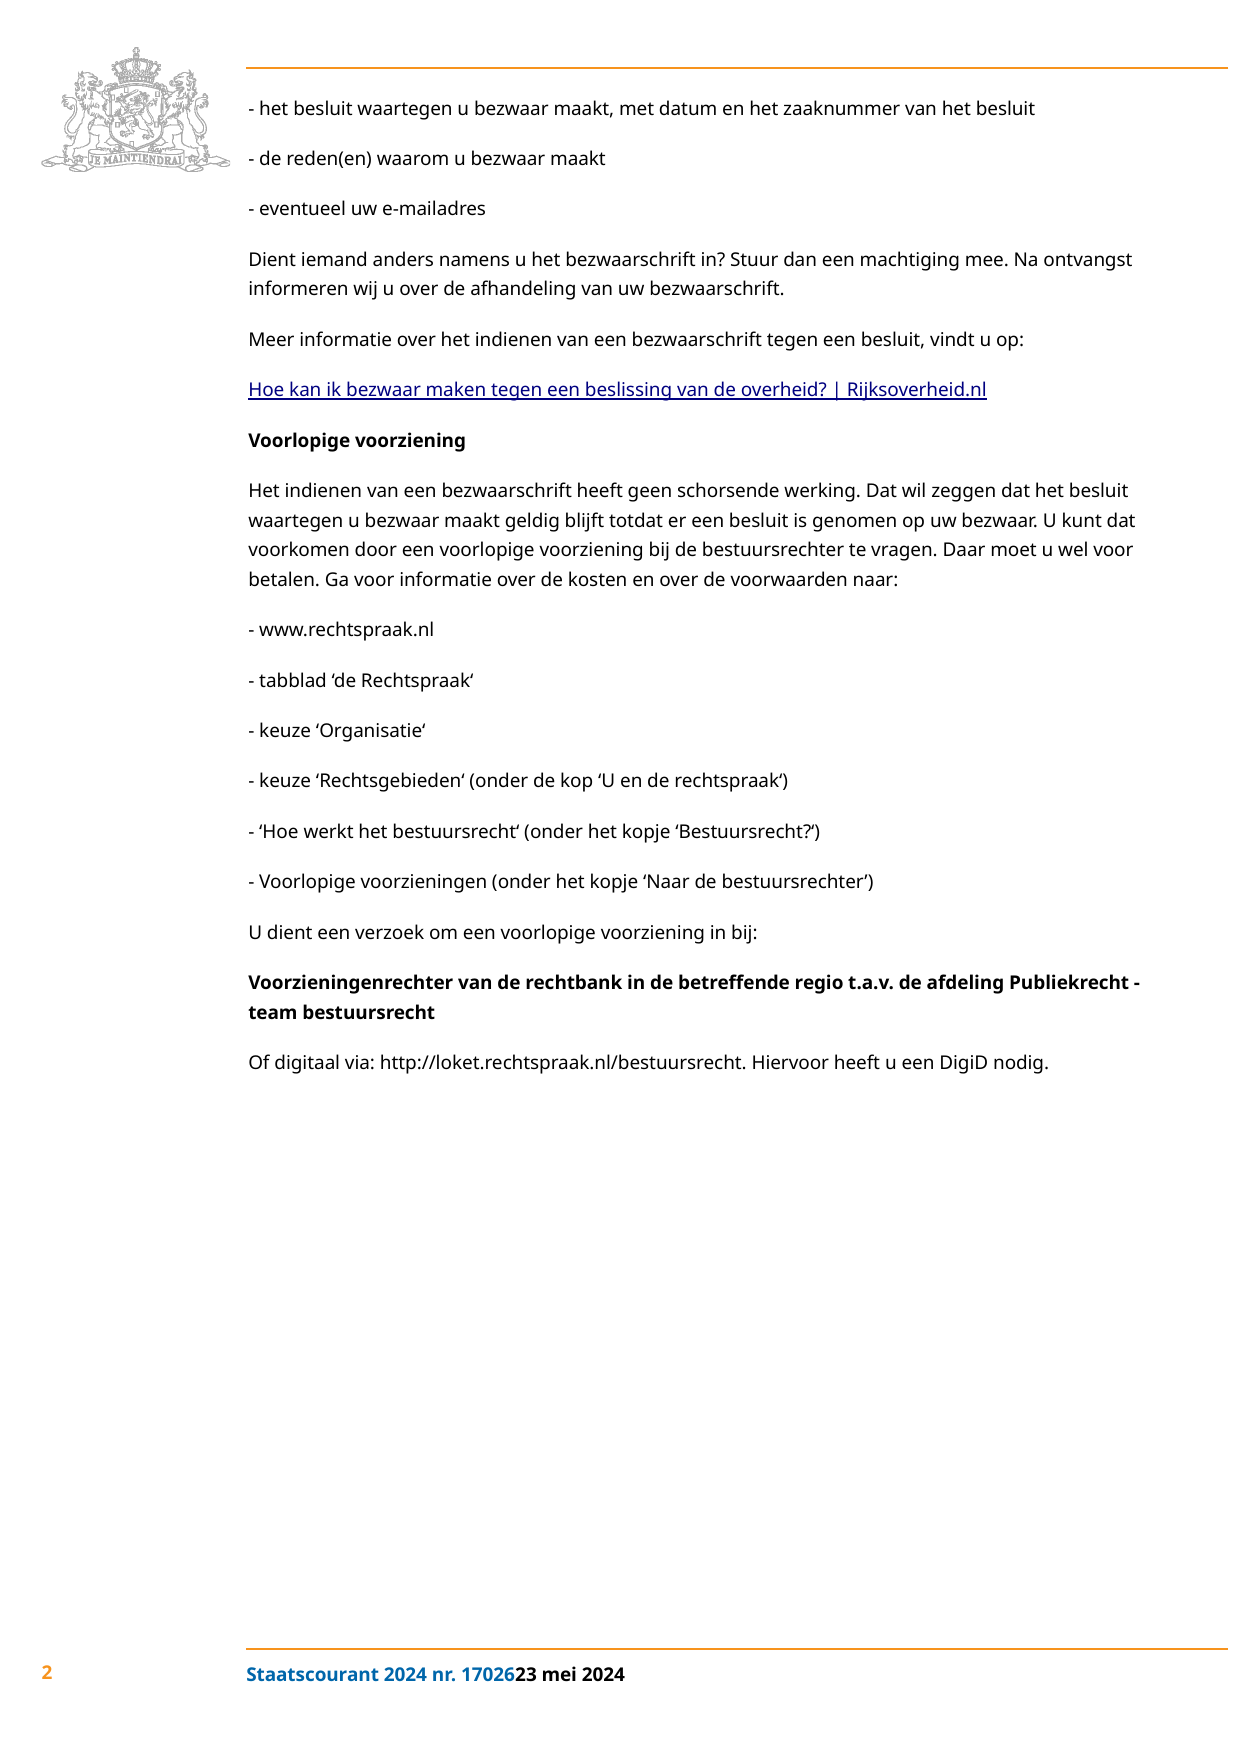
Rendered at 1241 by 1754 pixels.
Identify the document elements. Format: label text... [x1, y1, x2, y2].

text U dient een verzoek om een voorlopige voorziening in bij: [248, 919, 1152, 945]
picture [41, 47, 231, 172]
text - eventueel uw e-mailadres [248, 196, 1152, 221]
text - keuze ‘Organisatie‘ [248, 717, 1152, 743]
text Voorzieningenrechter van de rechtbank in de betreffende regio t.a.v. de afdeling Publiekrecht - team bestuursrecht [248, 969, 1152, 1025]
text - keuze ‘Rechtsgebieden‘ (onder de kop ‘U en de rechtspraak‘) [248, 768, 1152, 793]
text - de reden(en) waarom u bezwaar maakt [248, 145, 1152, 171]
text Meer informatie over het indienen van een bezwaarschrift tegen een besluit, vindt u op: [248, 326, 1152, 352]
text Dient iemand anders namens u het bezwaarschrift in? Stuur dan een machtiging mee. Na ontvangst informeren wij u over de afhandeling van uw bezwaarschrift. [248, 246, 1152, 301]
text - www.rechtspraak.nl [248, 616, 1152, 642]
text Voorlopige voorziening [248, 427, 1152, 453]
text - het besluit waartegen u bezwaar maakt, met datum en het zaaknummer van het besluit [248, 95, 1152, 121]
text Hoe kan ik bezwaar maken tegen een beslissing van de overheid? | Rijksoverheid.nl [248, 376, 1152, 402]
text - Voorlopige voorzieningen (onder het kopje ‘Naar de bestuursrechter’) [248, 868, 1152, 894]
text - ‘Hoe werkt het bestuursrecht‘ (onder het kopje ‘Bestuursrecht?‘) [248, 818, 1152, 844]
text Het indienen van een bezwaarschrift heeft geen schorsende werking. Dat wil zeggen dat het besluit waartegen u bezwaar maakt geldig blijft totdat er een besluit is genomen op uw bezwaar. U kunt dat voorkomen door een voorlopige voorziening bij de bestuursrechter te vragen. Daar moet u wel voor betalen. Ga voor informatie over de kosten en over de voorwaarden naar: [248, 477, 1152, 592]
text - tabblad ‘de Rechtspraak‘ [248, 667, 1152, 693]
text Of digitaal via: http://loket.rechtspraak.nl/bestuursrecht. Hiervoor heeft u een DigiD nodig. [248, 1049, 1152, 1075]
